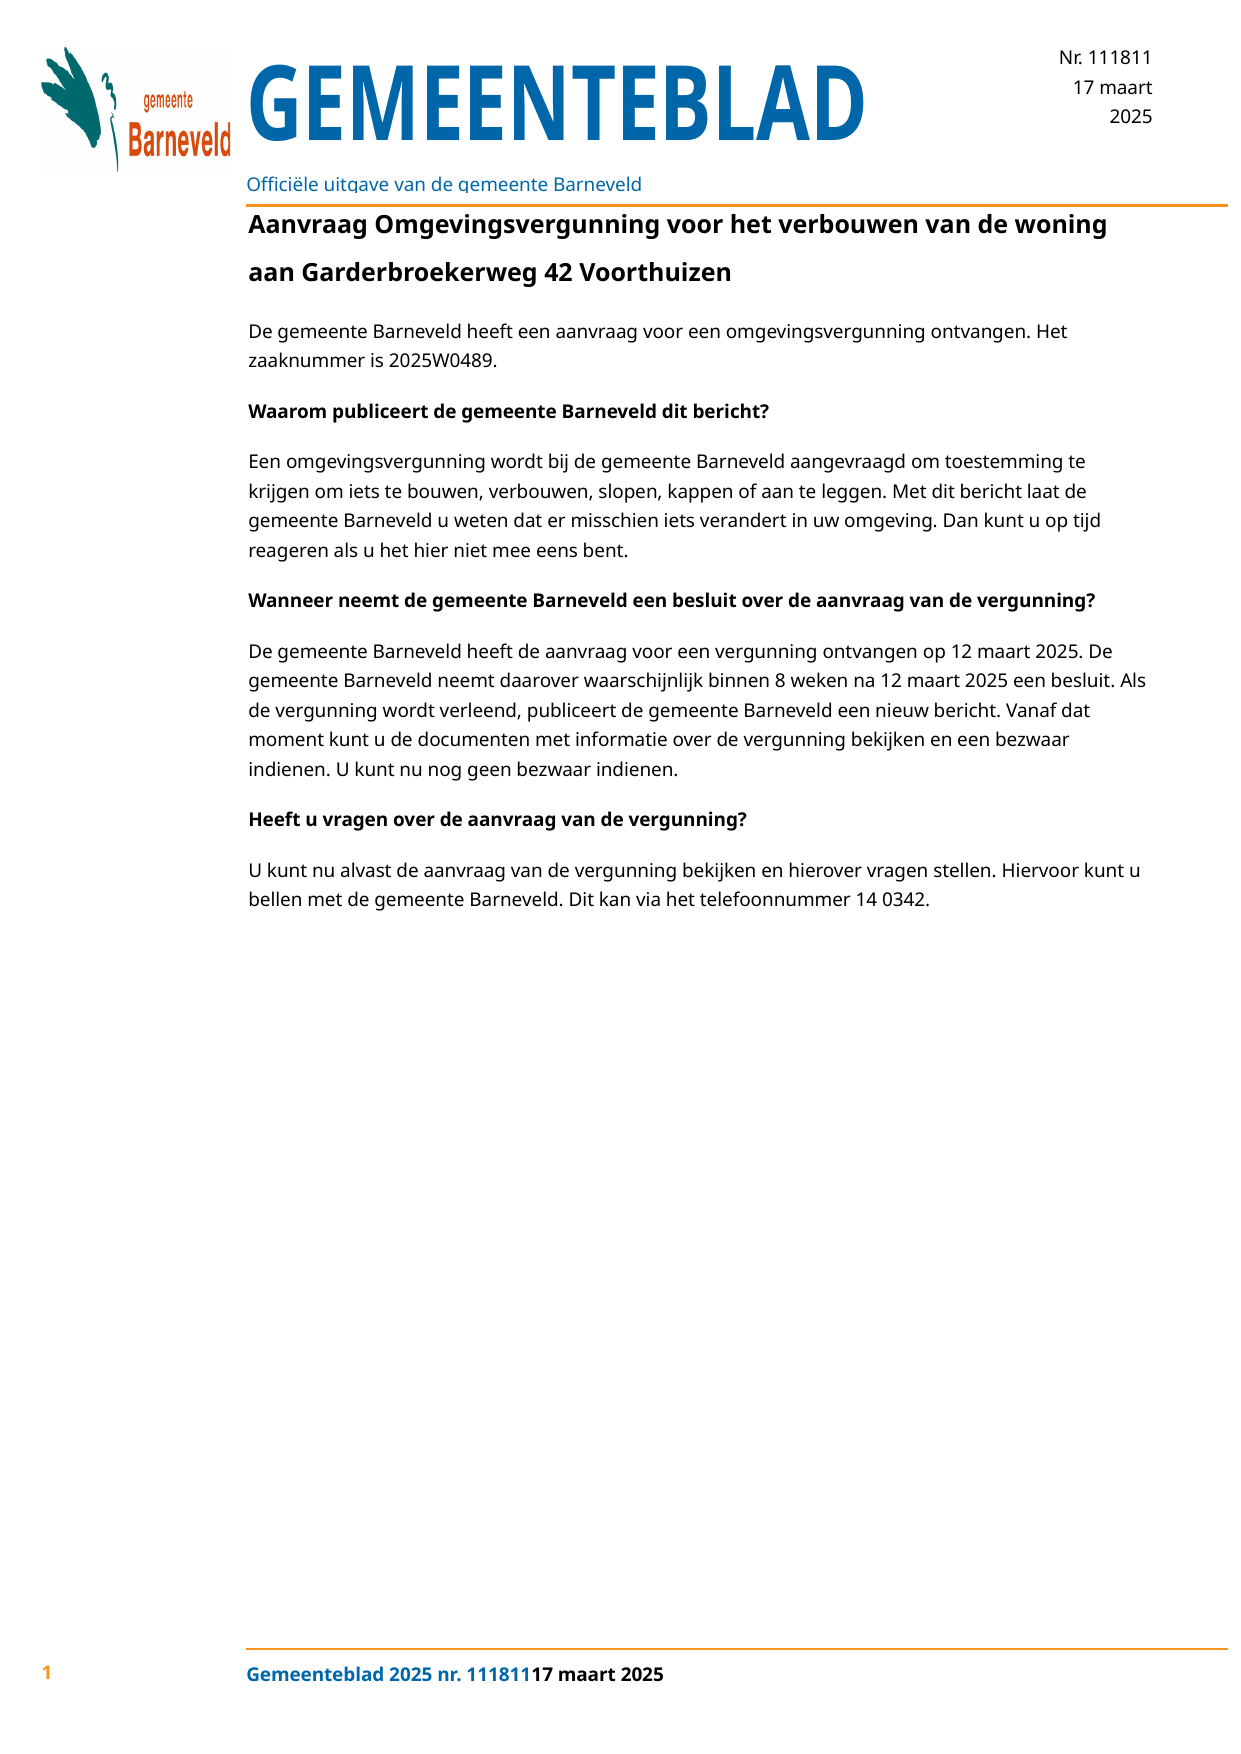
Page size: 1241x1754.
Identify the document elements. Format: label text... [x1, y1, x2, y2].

text U kunt nu alvast de aanvraag van de vergunning bekijken en hierover vragen stellen. Hiervoor kunt u bellen met de gemeente Barneveld. Dit kan via het telefoonnummer 14 0342. [248, 857, 1152, 912]
text Heeft u vragen over de aanvraag van de vergunning? [248, 807, 1152, 832]
text De gemeente Barneveld heeft de aanvraag voor een vergunning ontvangen op 12 maart 2025. De gemeente Barneveld neemt daarover waarschijnlijk binnen 8 weken na 12 maart 2025 een besluit. Als de vergunning wordt verleend, publiceert de gemeente Barneveld een nieuw bericht. Vanaf dat moment kunt u de documenten met informatie over de vergunning bekijken en een bezwaar indienen. U kunt nu nog geen bezwaar indienen. [248, 638, 1152, 782]
picture [41, 47, 231, 172]
text De gemeente Barneveld heeft een aanvraag voor een omgevingsvergunning ontvangen. Het zaaknummer is 2025W0489. [248, 318, 1152, 373]
text Een omgevingsvergunning wordt bij de gemeente Barneveld aangevraagd om toestemming te krijgen om iets te bouwen, verbouwen, slopen, kappen of aan te leggen. Met dit bericht laat de gemeente Barneveld u weten dat er misschien iets verandert in uw omgeving. Dan kunt u op tijd reageren als u het hier niet mee eens bent. [248, 448, 1152, 563]
text Wanneer neemt de gemeente Barneveld een besluit over de aanvraag van de vergunning? [248, 587, 1152, 613]
text Waarom publiceert de gemeente Barneveld dit bericht? [248, 398, 1152, 424]
text Aanvraag Omgevingsvergunning voor het verbouwen van de woning aan Garderbroekerweg 42 Voorthuizen [248, 207, 1152, 288]
